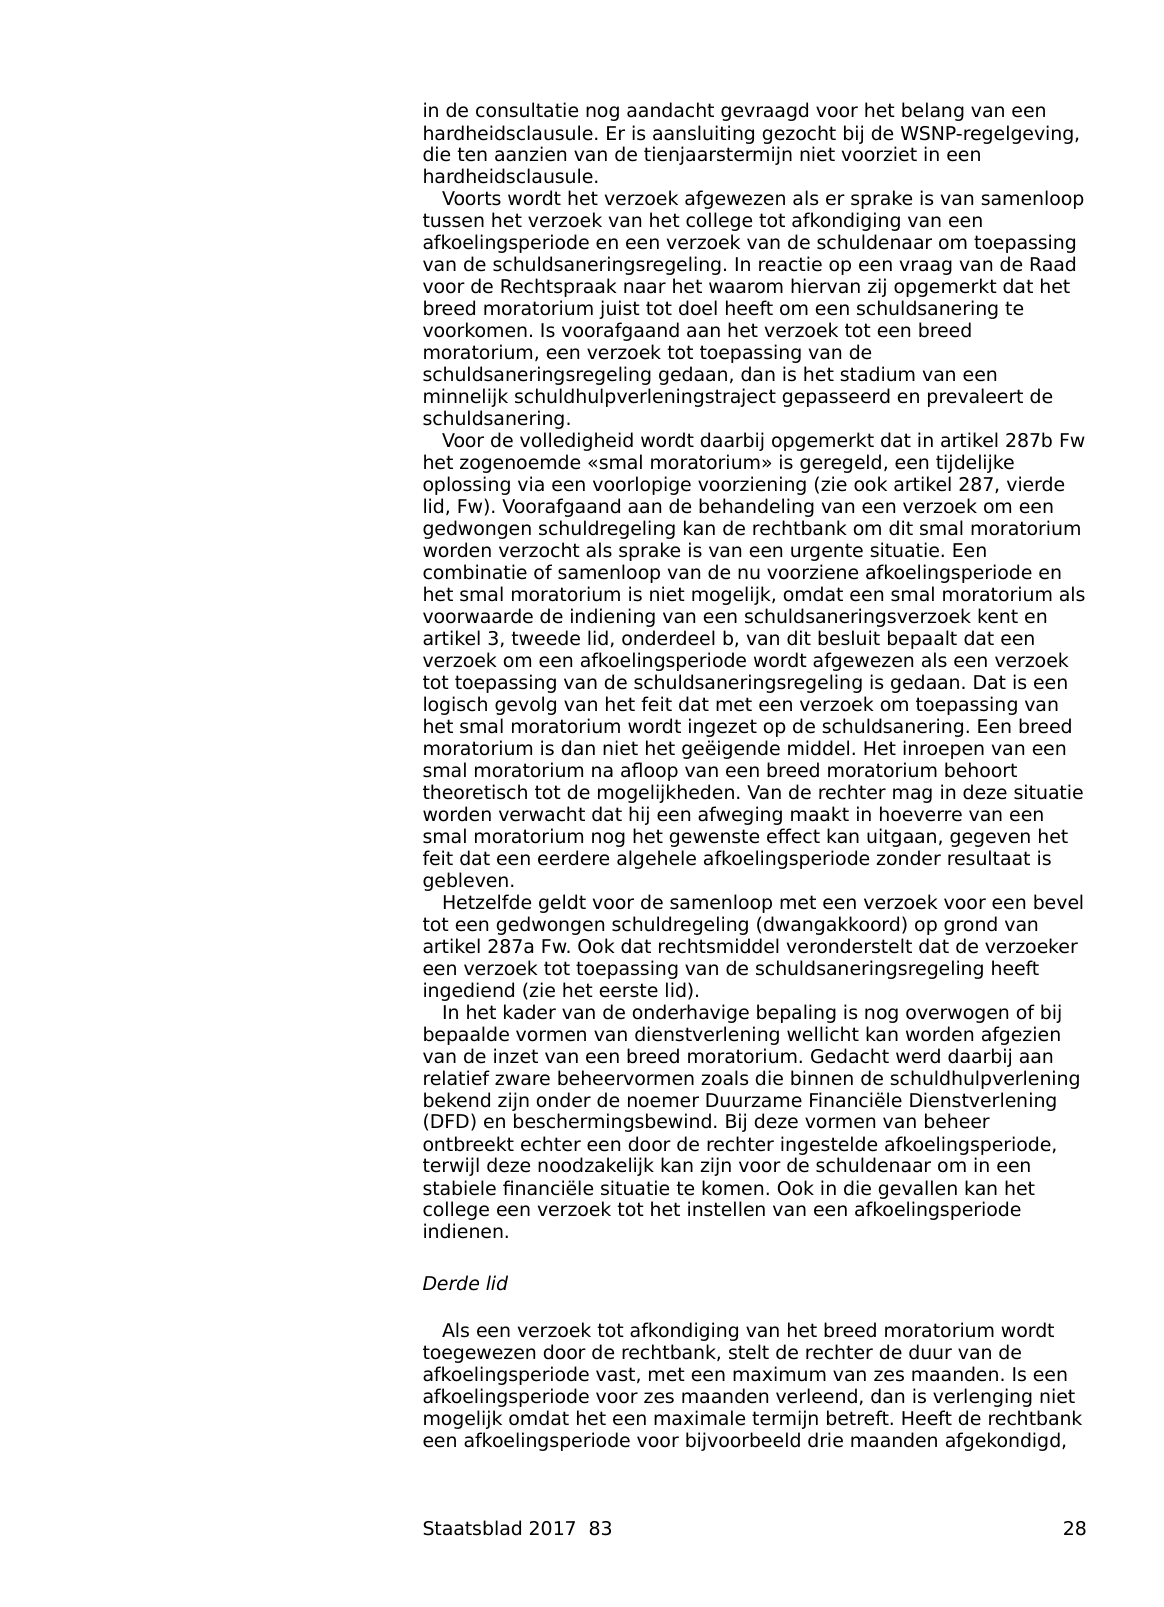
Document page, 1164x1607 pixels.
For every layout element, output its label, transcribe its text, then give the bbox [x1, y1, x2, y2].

text in de consultatie nog aandacht gevraagd voor het belang van een hardheidsclausule. Er is aansluiting gezocht bij de WSNP-regelgeving, die ten aanzien van de tienjaarstermijn niet voorziet in een hardheidsclausule. [422, 100, 1087, 188]
subtitle Derde lid [422, 1273, 1087, 1295]
text Voorts wordt het verzoek afgewezen als er sprake is van samenloop tussen het verzoek van het college tot afkondiging van een afkoelingsperiode en een verzoek van de schuldenaar om toepassing van de schuldsaneringsregeling. In reactie op een vraag van de Raad voor de Rechtspraak naar het waarom hiervan zij opgemerkt dat het breed moratorium juist tot doel heeft om een schuldsanering te voorkomen. Is voorafgaand aan het verzoek tot een breed moratorium, een verzoek tot toepassing van de schuldsaneringsregeling gedaan, dan is het stadium van een minnelijk schuldhulpverleningstraject gepasseerd en prevaleert de schuldsanering. [422, 188, 1087, 430]
text Als een verzoek tot afkondiging van het breed moratorium wordt toegewezen door de rechtbank, stelt de rechter de duur van de afkoelingsperiode vast, met een maximum van zes maanden. Is een afkoelingsperiode voor zes maanden verleend, dan is verlenging niet mogelijk omdat het een maximale termijn betreft. Heeft de rechtbank een afkoelingsperiode voor bijvoorbeeld drie maanden afgekondigd, [422, 1320, 1087, 1452]
text Hetzelfde geldt voor de samenloop met een verzoek voor een bevel tot een gedwongen schuldregeling (dwangakkoord) op grond van artikel 287a Fw. Ook dat rechtsmiddel veronderstelt dat de verzoeker een verzoek tot toepassing van de schuldsaneringsregeling heeft ingediend (zie het eerste lid). [422, 892, 1087, 1002]
text Voor de volledigheid wordt daarbij opgemerkt dat in artikel 287b Fw het zogenoemde «smal moratorium» is geregeld, een tijdelijke oplossing via een voorlopige voorziening (zie ook artikel 287, vierde lid, Fw). Voorafgaand aan de behandeling van een verzoek om een gedwongen schuldregeling kan de rechtbank om dit smal moratorium worden verzocht als sprake is van een urgente situatie. Een combinatie of samenloop van de nu voorziene afkoelingsperiode en het smal moratorium is niet mogelijk, omdat een smal moratorium als voorwaarde de indiening van een schuldsaneringsverzoek kent en artikel 3, tweede lid, onderdeel b, van dit besluit bepaalt dat een verzoek om een afkoelingsperiode wordt afgewezen als een verzoek tot toepassing van de schuldsaneringsregeling is gedaan. Dat is een logisch gevolg van het feit dat met een verzoek om toepassing van het smal moratorium wordt ingezet op de schuldsanering. Een breed moratorium is dan niet het geëigende middel. Het inroepen van een smal moratorium na afloop van een breed moratorium behoort theoretisch tot de mogelijkheden. Van de rechter mag in deze situatie worden verwacht dat hij een afweging maakt in hoeverre van een smal moratorium nog het gewenste effect kan uitgaan, gegeven het feit dat een eerdere algehele afkoelingsperiode zonder resultaat is gebleven. [422, 430, 1087, 892]
text In het kader van de onderhavige bepaling is nog overwogen of bij bepaalde vormen van dienstverlening wellicht kan worden afgezien van de inzet van een breed moratorium. Gedacht werd daarbij aan relatief zware beheervormen zoals die binnen de schuldhulpverlening bekend zijn onder de noemer Duurzame Financiële Dienstverlening (DFD) en beschermingsbewind. Bij deze vormen van beheer ontbreekt echter een door de rechter ingestelde afkoelingsperiode, terwijl deze noodzakelijk kan zijn voor de schuldenaar om in een stabiele financiële situatie te komen. Ook in die gevallen kan het college een verzoek tot het instellen van een afkoelingsperiode indienen. [422, 1002, 1087, 1243]
